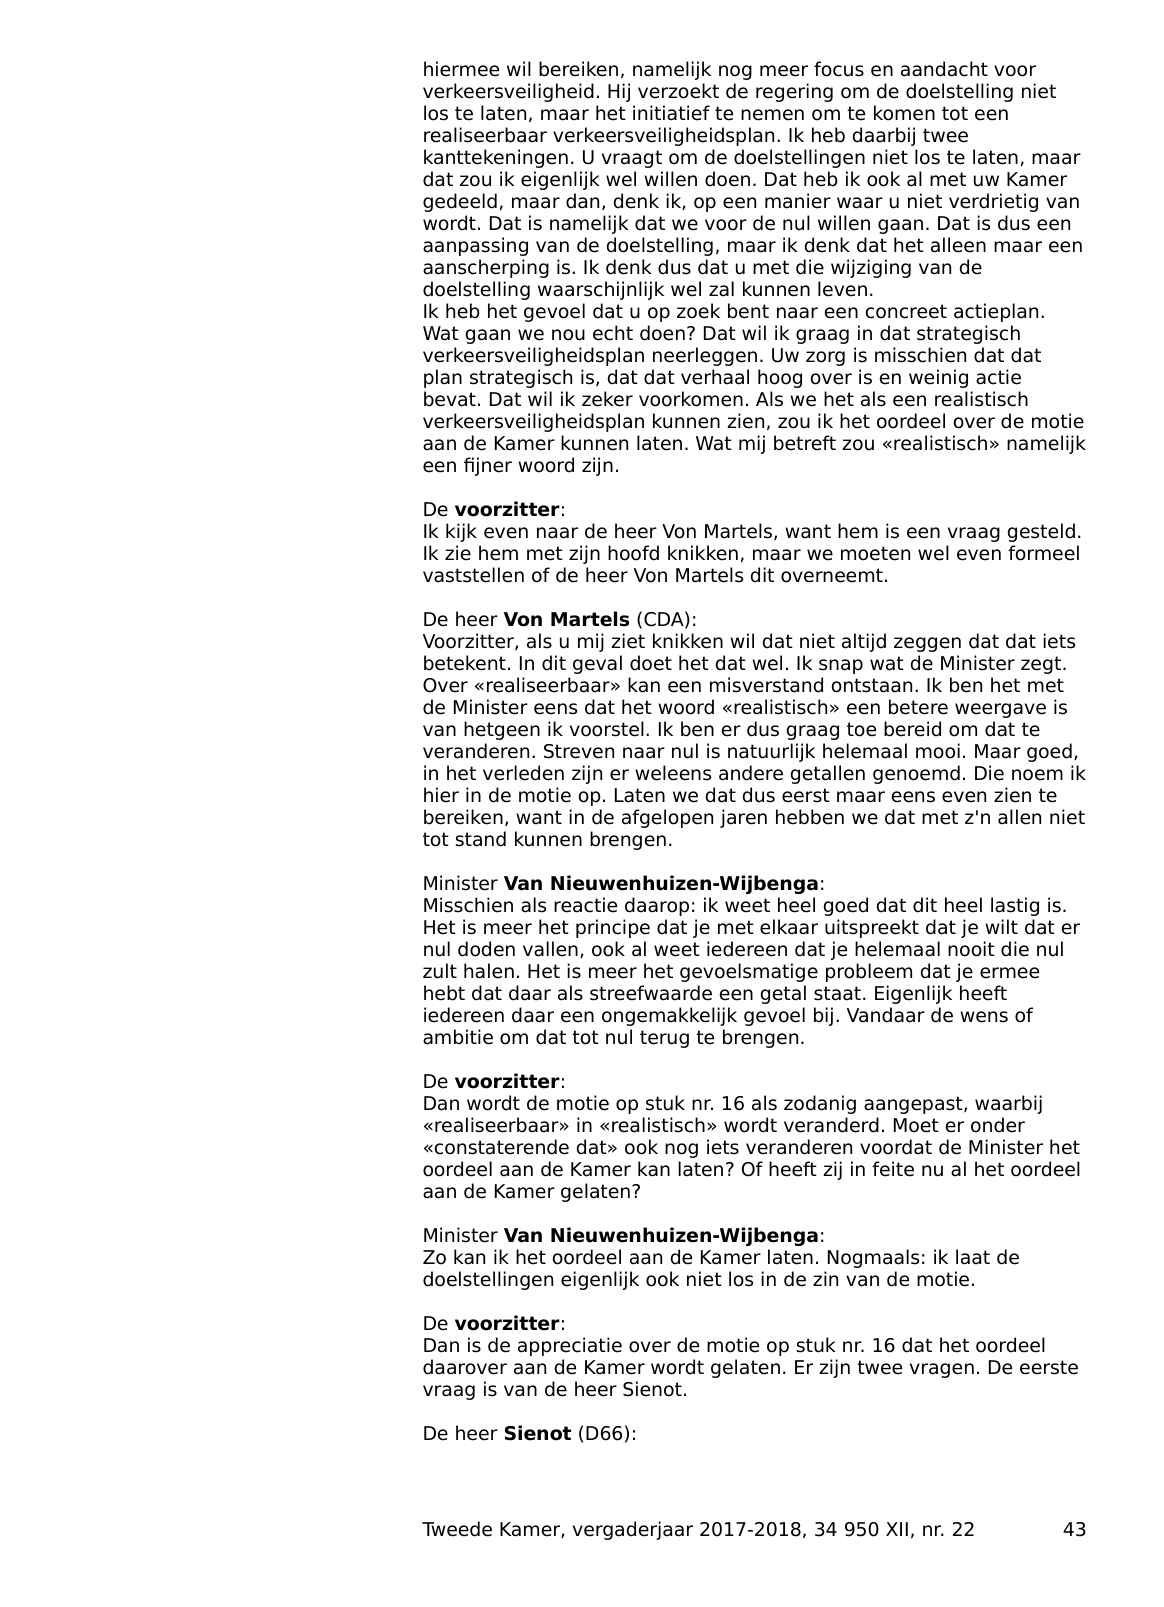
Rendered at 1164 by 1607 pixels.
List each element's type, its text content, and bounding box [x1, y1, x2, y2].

text Misschien als reactie daarop: ik weet heel goed dat dit heel lastig is. Het is meer het principe dat je met elkaar uitspreekt dat je wilt dat er nul doden vallen, ook al weet iedereen dat je helemaal nooit die nul zult halen. Het is meer het gevoelsmatige probleem dat je ermee hebt dat daar als streefwaarde een getal staat. Eigenlijk heeft iedereen daar een ongemakkelijk gevoel bij. Vandaar de wens of ambitie om dat tot nul terug te brengen. [422, 895, 1087, 1049]
text De heer Von Martels (CDA): [422, 609, 1087, 631]
text Voorzitter, als u mij ziet knikken wil dat niet altijd zeggen dat dat iets betekent. In dit geval doet het dat wel. Ik snap wat de Minister zegt. Over «realiseerbaar» kan een misverstand ontstaan. Ik ben het met de Minister eens dat het woord «realistisch» een betere weergave is van hetgeen ik voorstel. Ik ben er dus graag toe bereid om dat te veranderen. Streven naar nul is natuurlijk helemaal mooi. Maar goed, in het verleden zijn er weleens andere getallen genoemd. Die noem ik hier in de motie op. Laten we dat dus eerst maar eens even zien te bereiken, want in de afgelopen jaren hebben we dat met z'n allen niet tot stand kunnen brengen. [422, 631, 1087, 851]
text Zo kan ik het oordeel aan de Kamer laten. Nogmaals: ik laat de doelstellingen eigenlijk ook niet los in de zin van de motie. [422, 1247, 1087, 1291]
text De voorzitter: [422, 1313, 1087, 1335]
text Ik heb het gevoel dat u op zoek bent naar een concreet actieplan. Wat gaan we nou echt doen? Dat wil ik graag in dat strategisch verkeersveiligheidsplan neerleggen. Uw zorg is misschien dat dat plan strategisch is, dat dat verhaal hoog over is en weinig actie bevat. Dat wil ik zeker voorkomen. Als we het als een realistisch verkeersveiligheidsplan kunnen zien, zou ik het oordeel over de motie aan de Kamer kunnen laten. Wat mij betreft zou «realistisch» namelijk een fijner woord zijn. [422, 301, 1087, 477]
text Ik kijk even naar de heer Von Martels, want hem is een vraag gesteld. Ik zie hem met zijn hoofd knikken, maar we moeten wel even formeel vaststellen of de heer Von Martels dit overneemt. [422, 521, 1087, 587]
text Dan is de appreciatie over de motie op stuk nr. 16 dat het oordeel daarover aan de Kamer wordt gelaten. Er zijn twee vragen. De eerste vraag is van de heer Sienot. [422, 1335, 1087, 1401]
text Dan wordt de motie op stuk nr. 16 als zodanig aangepast, waarbij «realiseerbaar» in «realistisch» wordt veranderd. Moet er onder «constaterende dat» ook nog iets veranderen voordat de Minister het oordeel aan de Kamer kan laten? Of heeft zij in feite nu al het oordeel aan de Kamer gelaten? [422, 1093, 1087, 1203]
text De heer Sienot (D66): [422, 1423, 1087, 1445]
text hiermee wil bereiken, namelijk nog meer focus en aandacht voor verkeersveiligheid. Hij verzoekt de regering om de doelstelling niet los te laten, maar het initiatief te nemen om te komen tot een realiseerbaar verkeersveiligheidsplan. Ik heb daarbij twee kanttekeningen. U vraagt om de doelstellingen niet los te laten, maar dat zou ik eigenlijk wel willen doen. Dat heb ik ook al met uw Kamer gedeeld, maar dan, denk ik, op een manier waar u niet verdrietig van wordt. Dat is namelijk dat we voor de nul willen gaan. Dat is dus een aanpassing van de doelstelling, maar ik denk dat het alleen maar een aanscherping is. Ik denk dus dat u met die wijziging van de doelstelling waarschijnlijk wel zal kunnen leven. [422, 59, 1087, 301]
text De voorzitter: [422, 499, 1087, 521]
text Minister Van Nieuwenhuizen-Wijbenga: [422, 873, 1087, 895]
text De voorzitter: [422, 1071, 1087, 1093]
text Minister Van Nieuwenhuizen-Wijbenga: [422, 1225, 1087, 1247]
